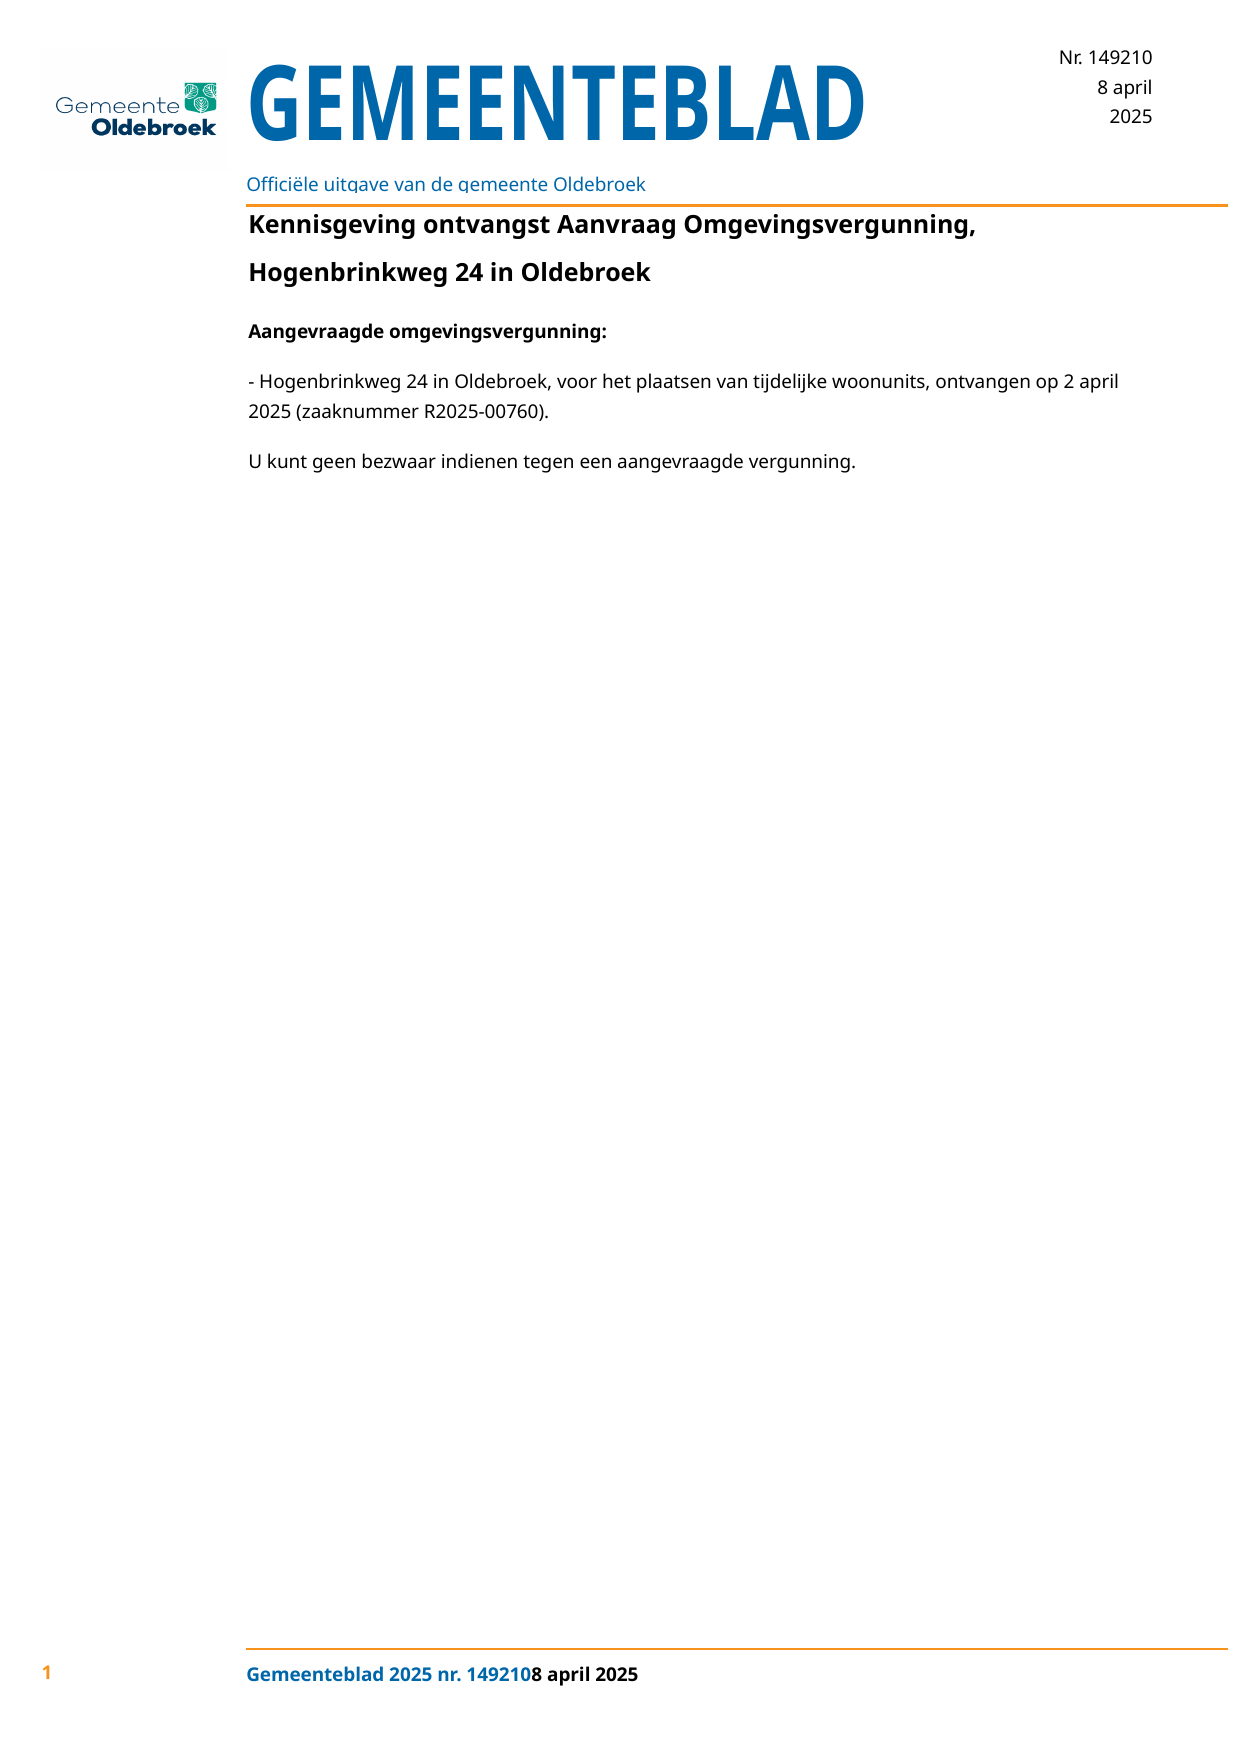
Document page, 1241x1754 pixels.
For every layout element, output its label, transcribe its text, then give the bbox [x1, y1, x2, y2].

text Aangevraagde omgevingsvergunning: [248, 318, 1152, 344]
picture [41, 47, 231, 172]
text Kennisgeving ontvangst Aanvraag Omgevingsvergunning, Hogenbrinkweg 24 in Oldebroek [248, 207, 1152, 288]
text U kunt geen bezwaar indienen tegen een aangevraagde vergunning. [248, 448, 1152, 474]
text - Hogenbrinkweg 24 in Oldebroek, voor het plaatsen van tijdelijke woonunits, ontvangen op 2 april 2025 (zaaknummer R2025-00760). [248, 368, 1152, 424]
